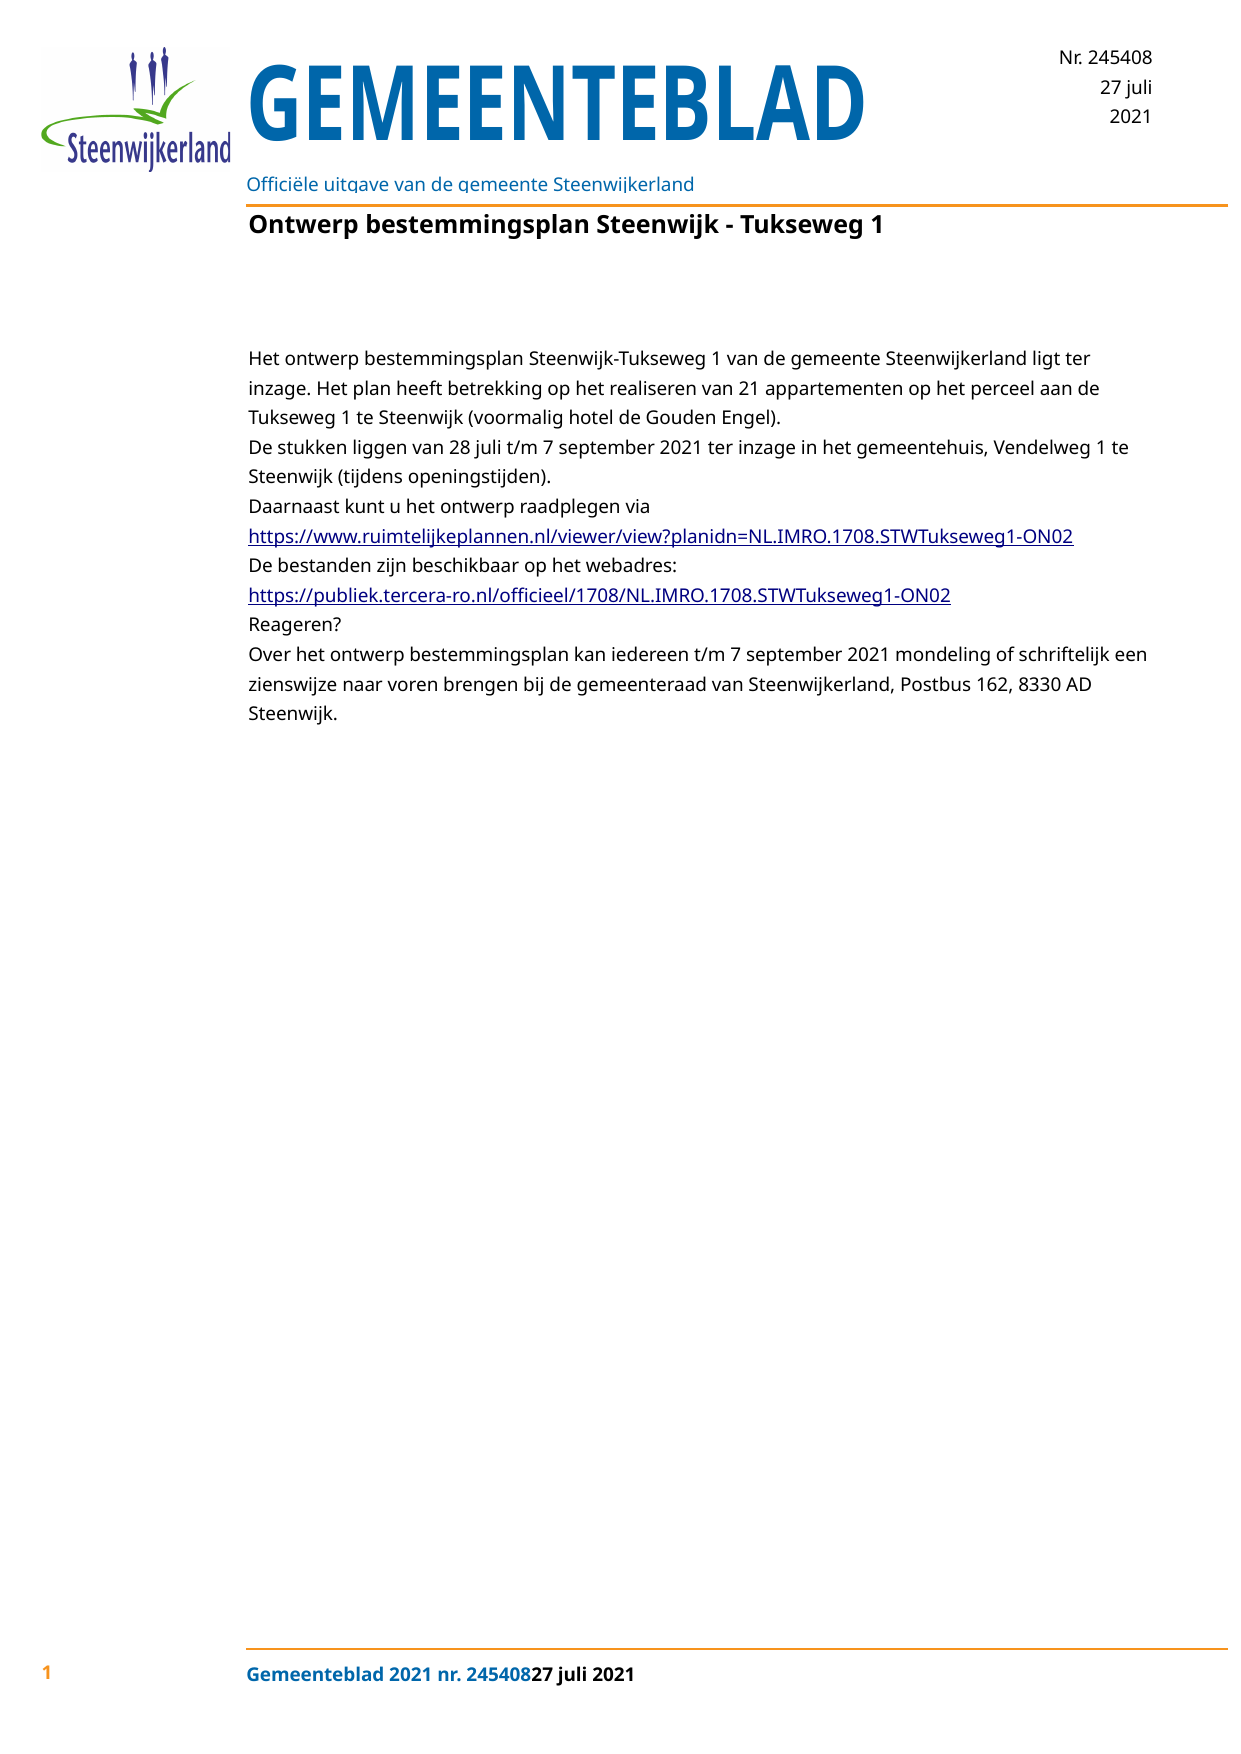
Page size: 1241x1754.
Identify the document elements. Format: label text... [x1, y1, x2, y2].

text De bestanden zijn beschikbaar op het webadres: [248, 552, 1152, 578]
text Daarnaast kunt u het ontwerp raadplegen via [248, 493, 1152, 519]
text Reageren? [248, 612, 1152, 637]
text De stukken liggen van 28 juli t/m 7 september 2021 ter inzage in het gemeentehuis, Vendelweg 1 te Steenwijk (tijdens openingstijden). [248, 434, 1152, 489]
text https://www.ruimtelijkeplannen.nl/viewer/view?planidn=NL.IMRO.1708.STWTukseweg1-ON02 [248, 523, 1152, 548]
text Ontwerp bestemmingsplan Steenwijk - Tukseweg 1 [248, 207, 1152, 241]
picture [41, 47, 231, 172]
text Het ontwerp bestemmingsplan Steenwijk-Tukseweg 1 van de gemeente Steenwijkerland ligt ter inzage. Het plan heeft betrekking op het realiseren van 21 appartementen op het perceel aan de Tukseweg 1 te Steenwijk (voormalig hotel de Gouden Engel). [248, 345, 1152, 430]
text https://publiek.tercera-ro.nl/officieel/1708/NL.IMRO.1708.STWTukseweg1-ON02 [248, 582, 1152, 608]
text Over het ontwerp bestemmingsplan kan iedereen t/m 7 september 2021 mondeling of schriftelijk een zienswijze naar voren brengen bij de gemeenteraad van Steenwijkerland, Postbus 162, 8330 AD Steenwijk. [248, 641, 1152, 726]
